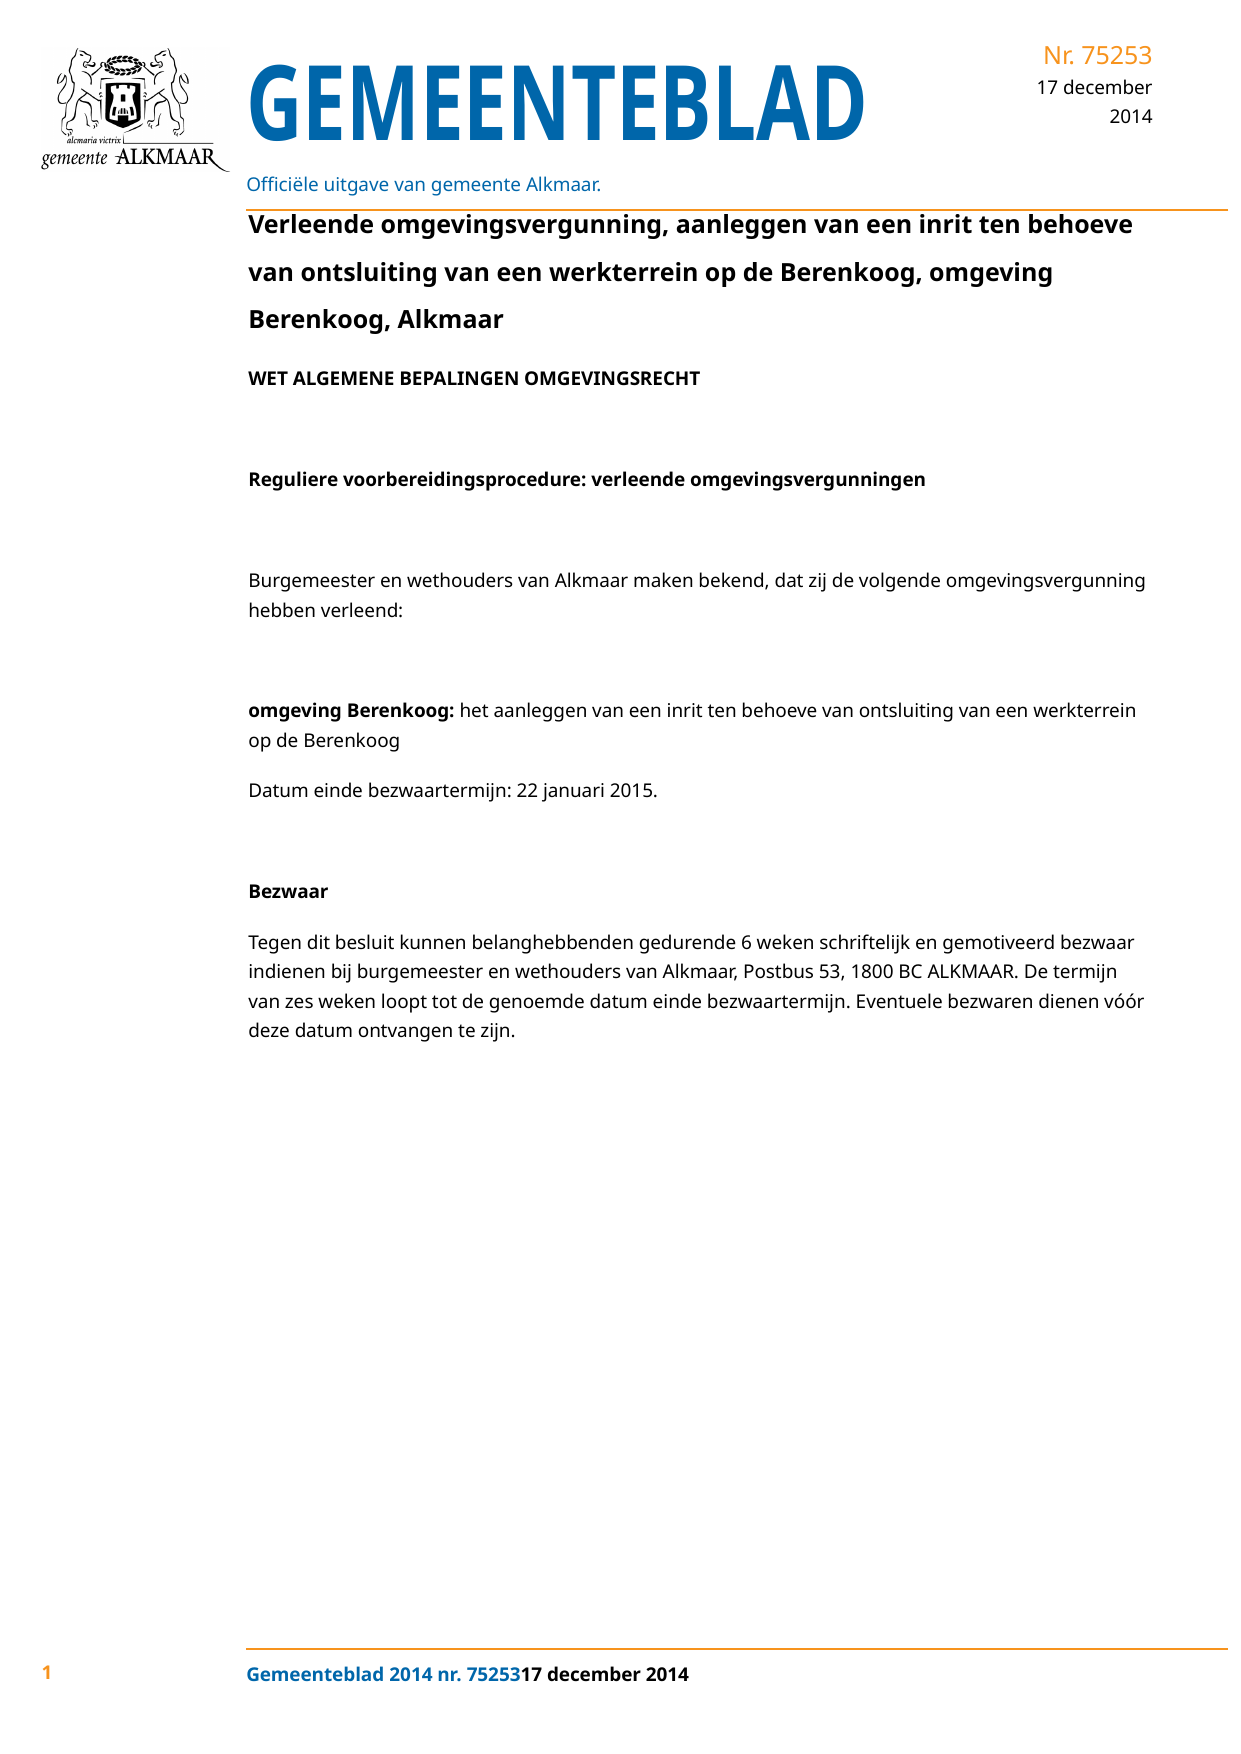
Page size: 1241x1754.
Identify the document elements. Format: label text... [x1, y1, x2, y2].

text omgeving Berenkoog: het aanleggen van een inrit ten behoeve van ontsluiting van een werkterrein op de Berenkoog [248, 698, 1152, 753]
text Datum einde bezwaartermijn: 22 januari 2015. [248, 778, 1152, 803]
text WET ALGEMENE BEPALINGEN OMGEVINGSRECHT [248, 366, 1152, 391]
text Reguliere voorbereidingsprocedure: verleende omgevingsvergunningen [248, 466, 1152, 492]
text Verleende omgevingsvergunning, aanleggen van een inrit ten behoeve van ontsluiting van een werkterrein op de Berenkoog, omgeving Berenkoog, Alkmaar [248, 211, 1152, 336]
text Bezwaar [248, 878, 1152, 904]
picture [41, 47, 231, 172]
text Tegen dit besluit kunnen belanghebbenden gedurende 6 weken schriftelijk en gemotiveerd bezwaar indienen bij burgemeester en wethouders van Alkmaar, Postbus 53, 1800 BC ALKMAAR. De termijn van zes weken loopt tot de genoemde datum einde bezwaartermijn. Eventuele bezwaren dienen vóór deze datum ontvangen te zijn. [248, 929, 1152, 1043]
text Burgemeester en wethouders van Alkmaar maken bekend, dat zij de volgende omgevingsvergunning hebben verleend: [248, 567, 1152, 622]
